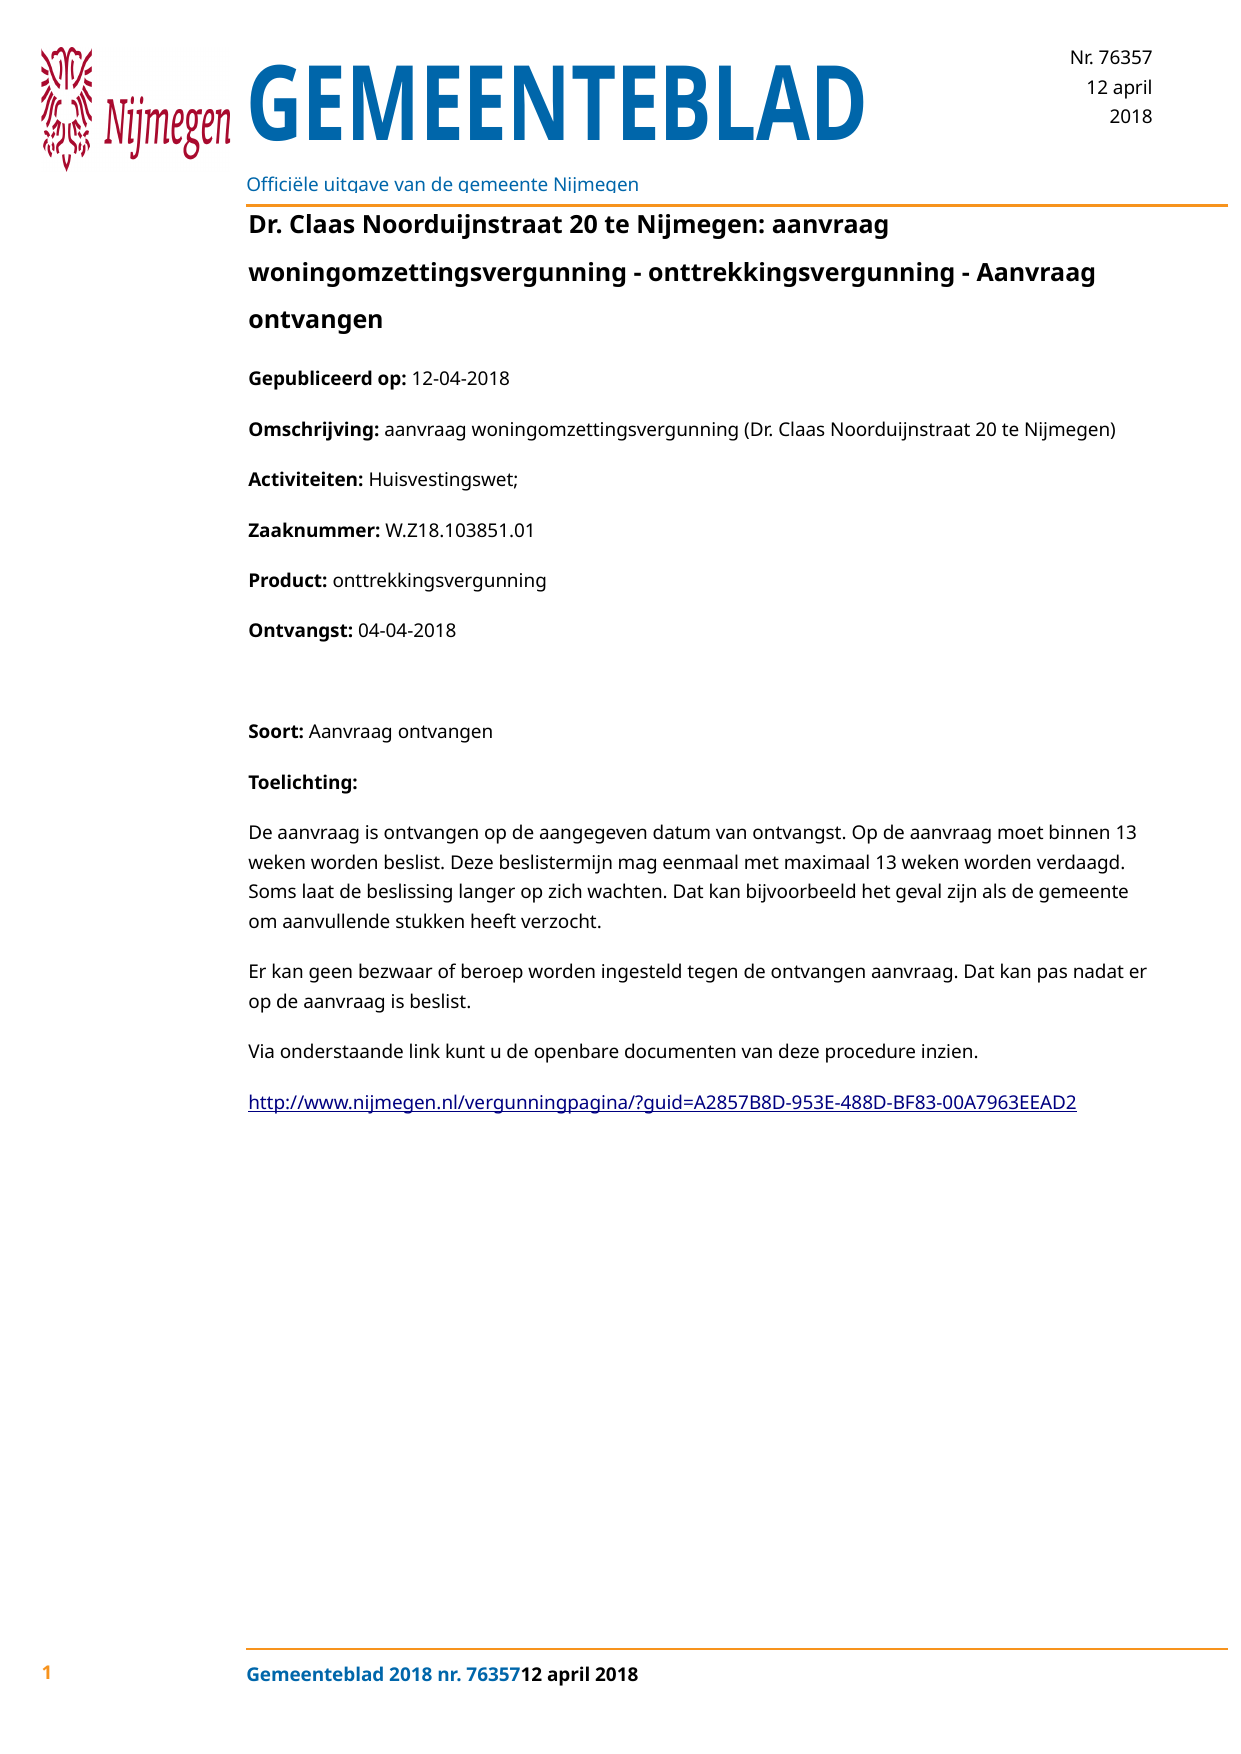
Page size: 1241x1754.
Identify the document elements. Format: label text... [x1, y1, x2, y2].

text Soort: Aanvraag ontvangen [248, 718, 1152, 744]
text Dr. Claas Noorduijnstraat 20 te Nijmegen: aanvraag woningomzettingsvergunning - onttrekkingsvergunning - Aanvraag ontvangen [248, 207, 1152, 336]
text Omschrijving: aanvraag woningomzettingsvergunning (Dr. Claas Noorduijnstraat 20 te Nijmegen) [248, 416, 1152, 442]
text http://www.nijmegen.nl/vergunningpagina/?guid=A2857B8D-953E-488D-BF83-00A7963EEAD2 [248, 1089, 1152, 1114]
picture [41, 47, 231, 172]
text Zaaknummer: W.Z18.103851.01 [248, 517, 1152, 542]
text Product: onttrekkingsvergunning [248, 567, 1152, 593]
text Via onderstaande link kunt u de openbare documenten van deze procedure inzien. [248, 1038, 1152, 1064]
text Er kan geen bezwaar of beroep worden ingesteld tegen de ontvangen aanvraag. Dat kan pas nadat er op de aanvraag is beslist. [248, 958, 1152, 1014]
text De aanvraag is ontvangen op de aangegeven datum van ontvangst. Op de aanvraag moet binnen 13 weken worden beslist. Deze beslistermijn mag eenmaal met maximaal 13 weken worden verdaagd. Soms laat de beslissing langer op zich wachten. Dat kan bijvoorbeeld het geval zijn als de gemeente om aanvullende stukken heeft verzocht. [248, 819, 1152, 934]
text Activiteiten: Huisvestingswet; [248, 466, 1152, 492]
text Ontvangst: 04-04-2018 [248, 618, 1152, 643]
text Gepubliceerd op: 12-04-2018 [248, 366, 1152, 391]
text Toelichting: [248, 769, 1152, 794]
